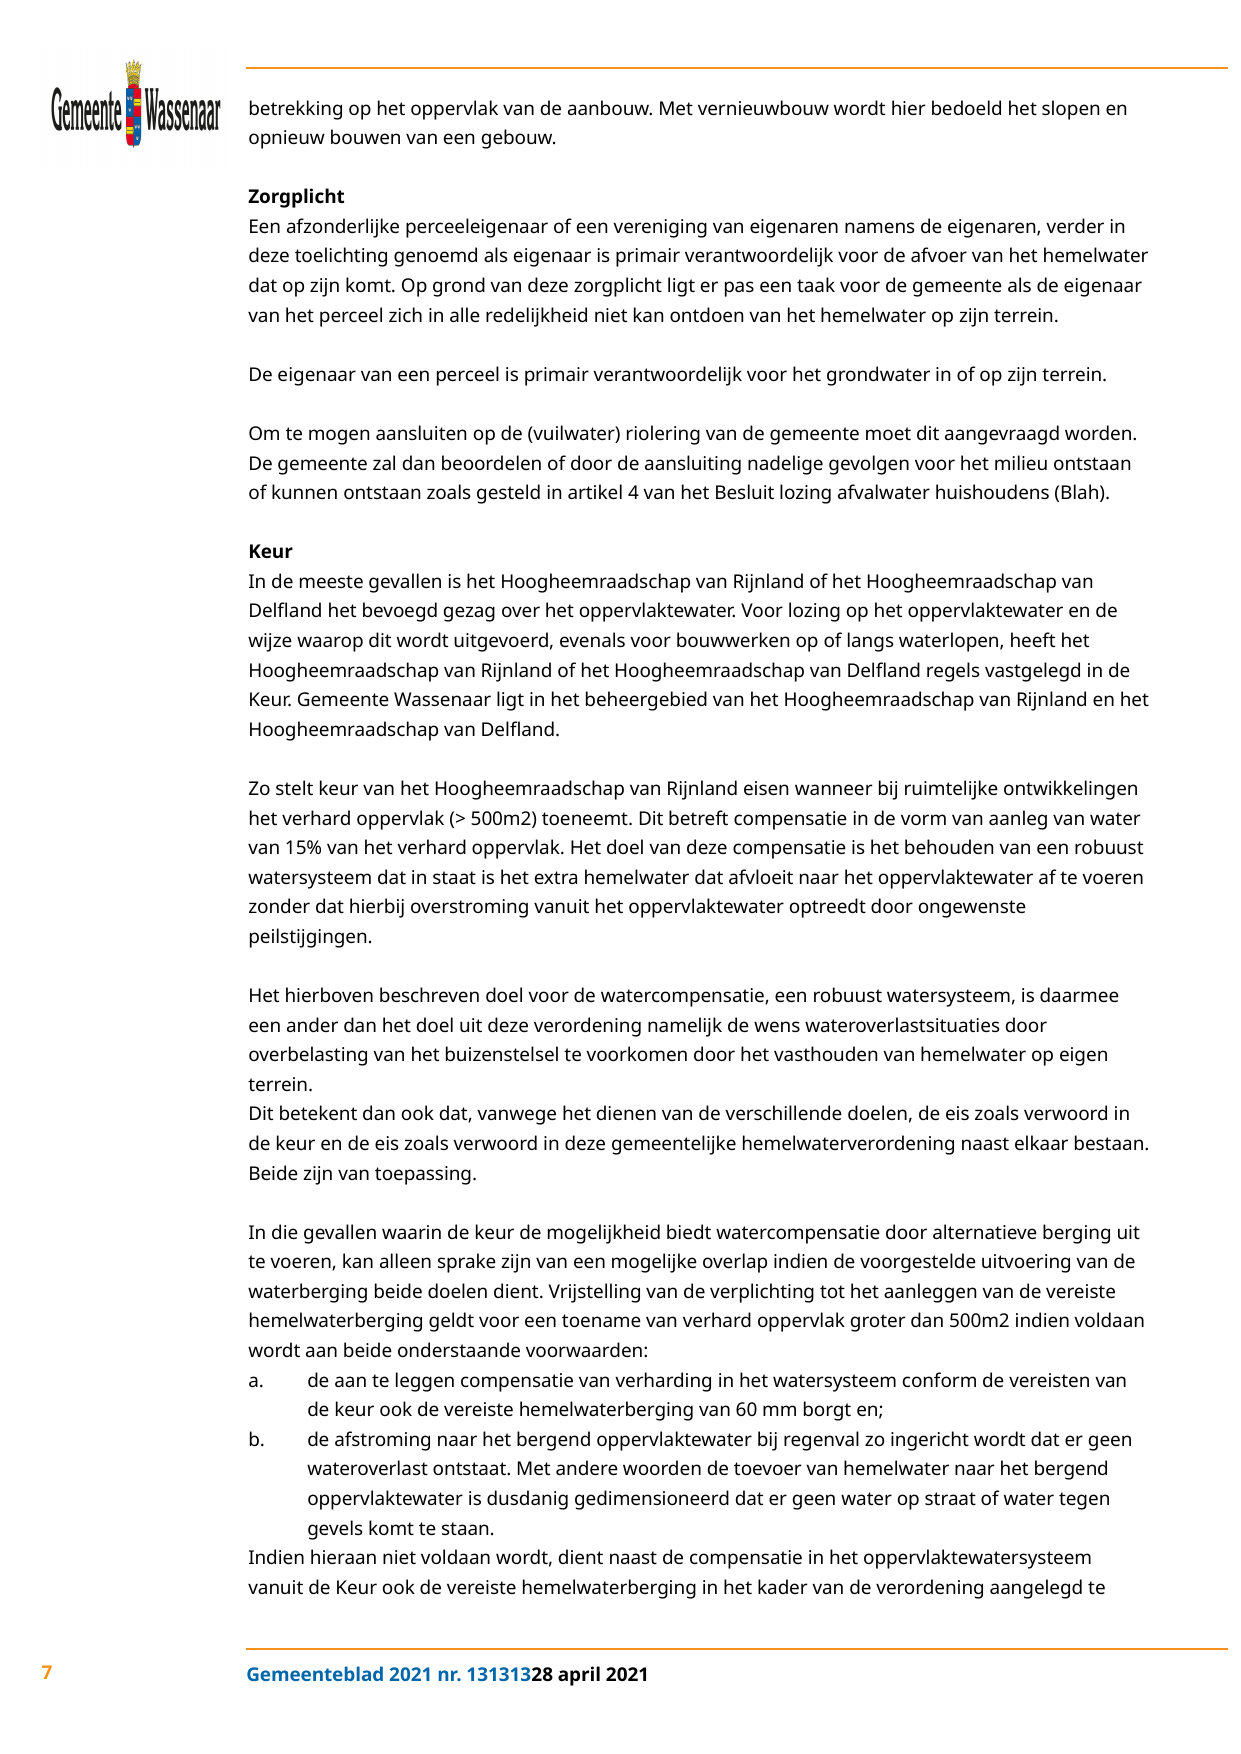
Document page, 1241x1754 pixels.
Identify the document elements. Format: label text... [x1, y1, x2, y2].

text In de meeste gevallen is het Hoogheemraadschap van Rijnland of het Hoogheemraadschap van Delfland het bevoegd gezag over het oppervlaktewater. Voor lozing op het oppervlaktewater en de wijze waarop dit wordt uitgevoerd, evenals voor bouwwerken op of langs waterlopen, heeft het Hoogheemraadschap van Rijnland of het Hoogheemraadschap van Delfland regels vastgelegd in de Keur. Gemeente Wassenaar ligt in het beheergebied van het Hoogheemraadschap van Rijnland en het Hoogheemraadschap van Delfland. [248, 568, 1152, 742]
text Zo stelt keur van het Hoogheemraadschap van Rijnland eisen wanneer bij ruimtelijke ontwikkelingen het verhard oppervlak (> 500m2) toeneemt. Dit betreft compensatie in de vorm van aanleg van water van 15% van het verhard oppervlak. Het doel van deze compensatie is het behouden van een robuust watersysteem dat in staat is het extra hemelwater dat afvloeit naar het oppervlaktewater af te voeren zonder dat hierbij overstroming vanuit het oppervlaktewater optreedt door ongewenste peilstijgingen. [248, 775, 1152, 949]
text Om te mogen aansluiten op de (vuilwater) riolering van de gemeente moet dit aangevraagd worden. De gemeente zal dan beoordelen of door de aansluiting nadelige gevolgen voor het milieu ontstaan of kunnen ontstaan zoals gesteld in artikel 4 van het Besluit lozing afvalwater huishoudens (Blah). [248, 420, 1152, 505]
text Indien hieraan niet voldaan wordt, dient naast de compensatie in het oppervlaktewatersysteem vanuit de Keur ook de vereiste hemelwaterberging in het kader van de verordening aangelegd te [248, 1544, 1152, 1600]
text Een afzonderlijke perceeleigenaar of een vereniging van eigenaren namens de eigenaren, verder in deze toelichting genoemd als eigenaar is primair verantwoordelijk voor de afvoer van het hemelwater dat op zijn komt. Op grond van deze zorgplicht ligt er pas een taak voor de gemeente als de eigenaar van het perceel zich in alle redelijkheid niet kan ontdoen van het hemelwater op zijn terrein. [248, 213, 1152, 328]
text Dit betekent dan ook dat, vanwege het dienen van de verschillende doelen, de eis zoals verwoord in de keur en de eis zoals verwoord in deze gemeentelijke hemelwaterverordening naast elkaar bestaan. Beide zijn van toepassing. [248, 1101, 1152, 1186]
text In die gevallen waarin de keur de mogelijkheid biedt watercompensatie door alternatieve berging uit te voeren, kan alleen sprake zijn van een mogelijke overlap indien de voorgestelde uitvoering van de waterberging beide doelen dient. Vrijstelling van de verplichting tot het aanleggen van de vereiste hemelwaterberging geldt voor een toename van verhard oppervlak groter dan 500m2 indien voldaan wordt aan beide onderstaande voorwaarden: [248, 1219, 1152, 1363]
picture [41, 47, 231, 172]
text De eigenaar van een perceel is primair verantwoordelijk voor het grondwater in of op zijn terrein. [248, 361, 1152, 387]
text betrekking op het oppervlak van de aanbouw. Met vernieuwbouw wordt hier bedoeld het slopen en opnieuw bouwen van een gebouw. [248, 95, 1152, 150]
list de aan te leggen compensatie van verharding in het watersysteem conform de vereisten van de keur ook de vereiste hemelwaterberging van 60 mm borgt en; [248, 1367, 1152, 1422]
text Zorgplicht [248, 183, 1152, 209]
text Keur [248, 538, 1152, 564]
text Het hierboven beschreven doel voor de watercompensatie, een robuust watersysteem, is daarmee een ander dan het doel uit deze verordening namelijk de wens wateroverlastsituaties door overbelasting van het buizenstelsel te voorkomen door het vasthouden van hemelwater op eigen terrein. [248, 982, 1152, 1097]
list de afstroming naar het bergend oppervlaktewater bij regenval zo ingericht wordt dat er geen wateroverlast ontstaat. Met andere woorden de toevoer van hemelwater naar het bergend oppervlaktewater is dusdanig gedimensioneerd dat er geen water op straat of water tegen gevels komt te staan. [248, 1426, 1152, 1541]
